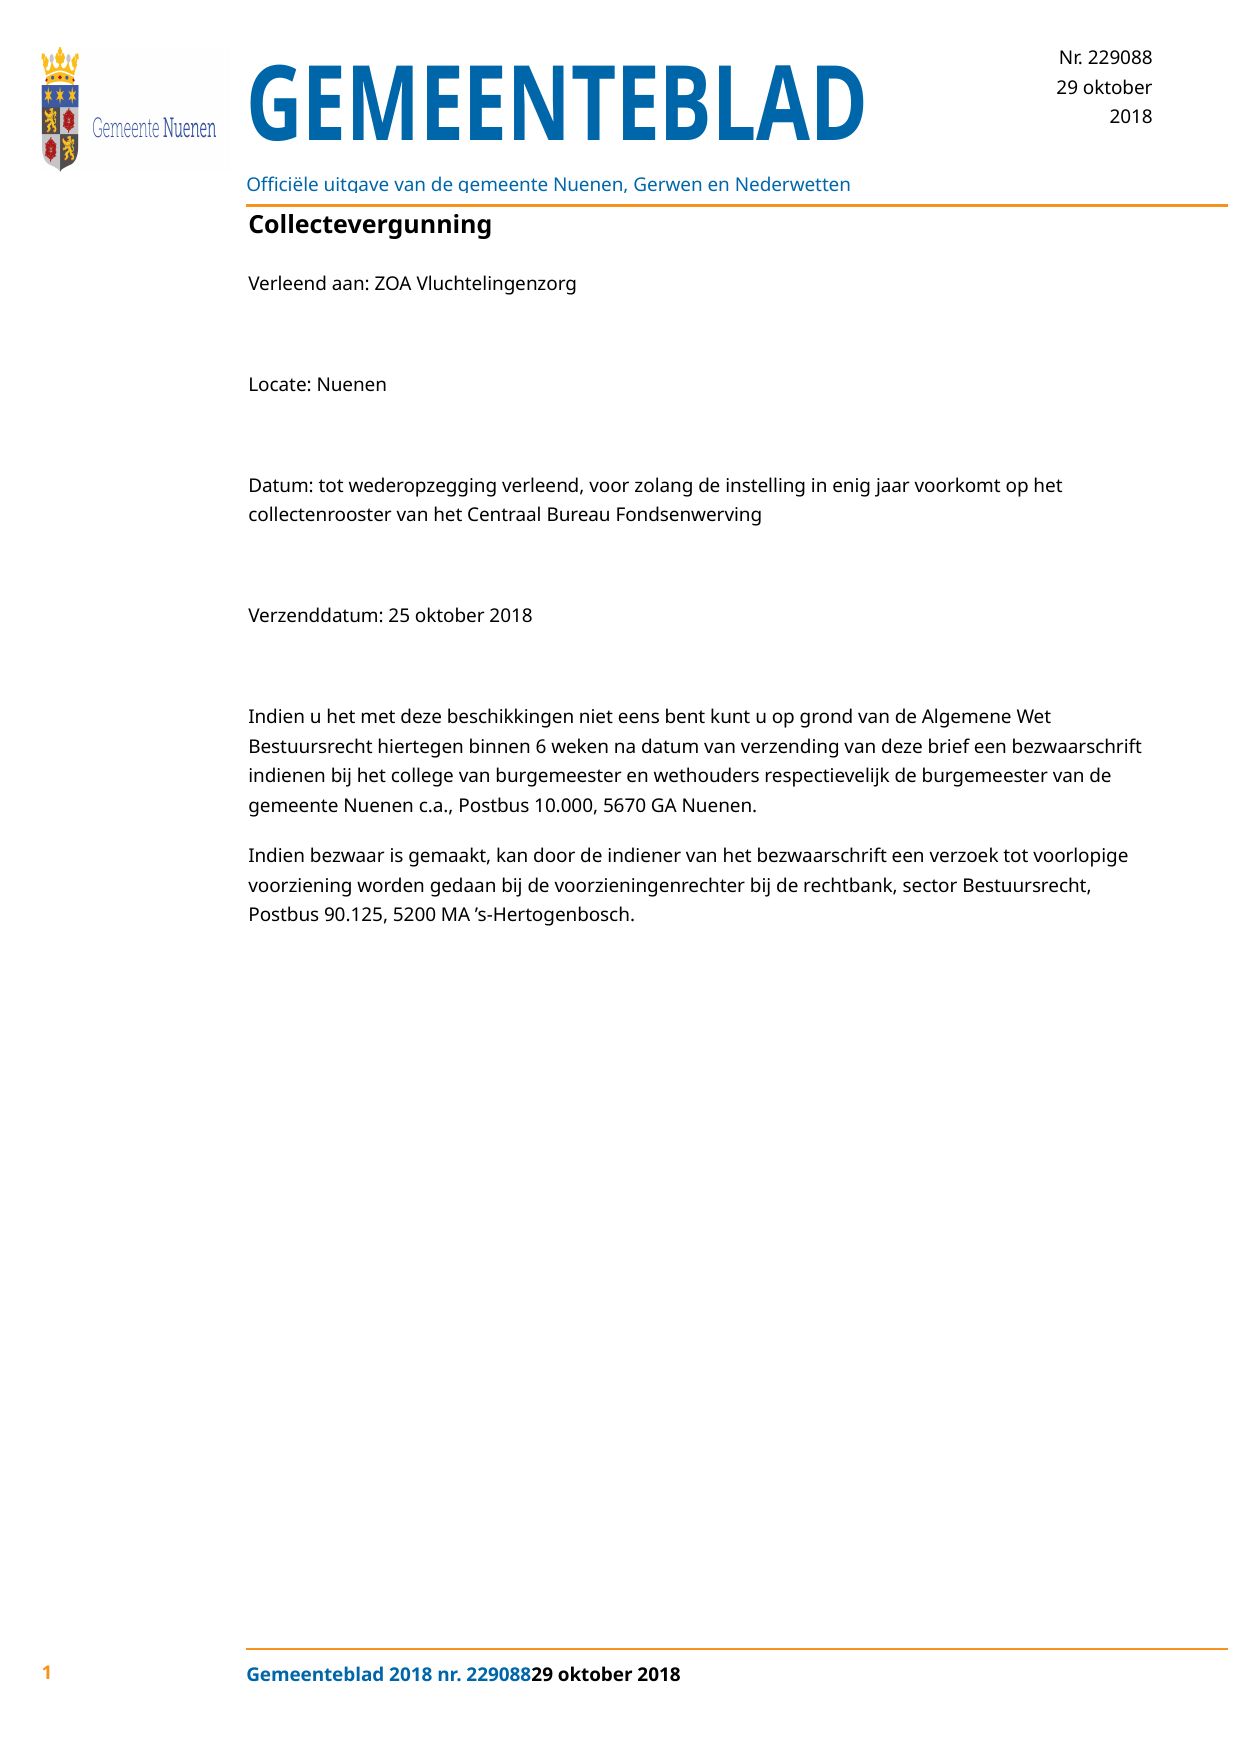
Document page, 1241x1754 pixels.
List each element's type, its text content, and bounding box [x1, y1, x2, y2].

text Verleend aan: ZOA Vluchtelingenzorg [248, 270, 1152, 296]
text Verzenddatum: 25 oktober 2018 [248, 602, 1152, 628]
text Indien u het met deze beschikkingen niet eens bent kunt u op grond van de Algemene Wet Bestuursrecht hiertegen binnen 6 weken na datum van verzending van deze brief een bezwaarschrift indienen bij het college van burgemeester en wethouders respectievelijk de burgemeester van de gemeente Nuenen c.a., Postbus 10.000, 5670 GA Nuenen. [248, 703, 1152, 818]
text Datum: tot wederopzegging verleend, voor zolang de instelling in enig jaar voorkomt op het collectenrooster van het Centraal Bureau Fondsenwerving [248, 472, 1152, 527]
text Locate: Nuenen [248, 371, 1152, 397]
text Indien bezwaar is gemaakt, kan door de indiener van het bezwaarschrift een verzoek tot voorlopige voorziening worden gedaan bij de voorzieningenrechter bij de rechtbank, sector Bestuursrecht, Postbus 90.125, 5200 MA ’s-Hertogenbosch. [248, 842, 1152, 927]
picture [41, 47, 231, 172]
text Collectevergunning [248, 207, 1152, 241]
